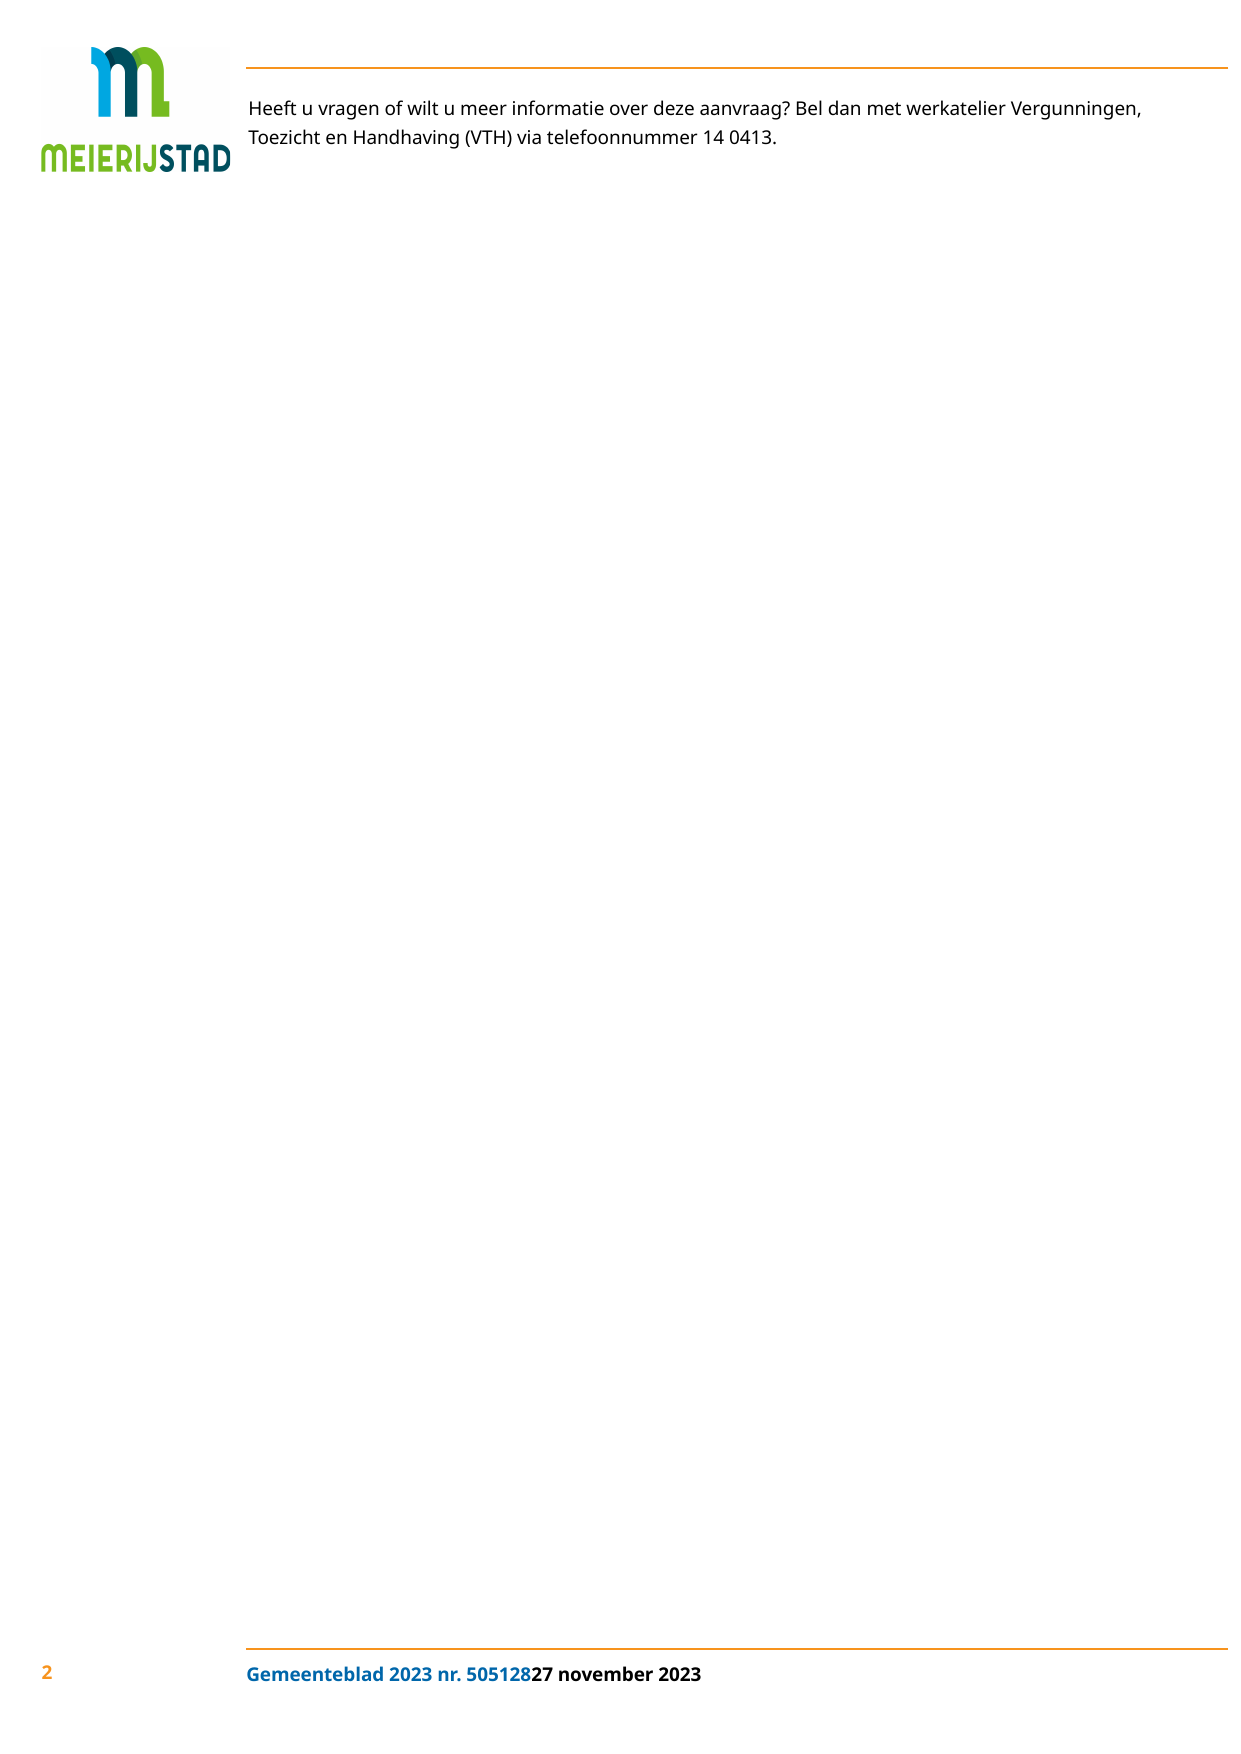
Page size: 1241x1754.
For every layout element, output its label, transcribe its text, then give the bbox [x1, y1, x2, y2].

picture [41, 47, 231, 172]
text Heeft u vragen of wilt u meer informatie over deze aanvraag? Bel dan met werkatelier Vergunningen, Toezicht en Handhaving (VTH) via telefoonnummer 14 0413. [248, 95, 1152, 150]
